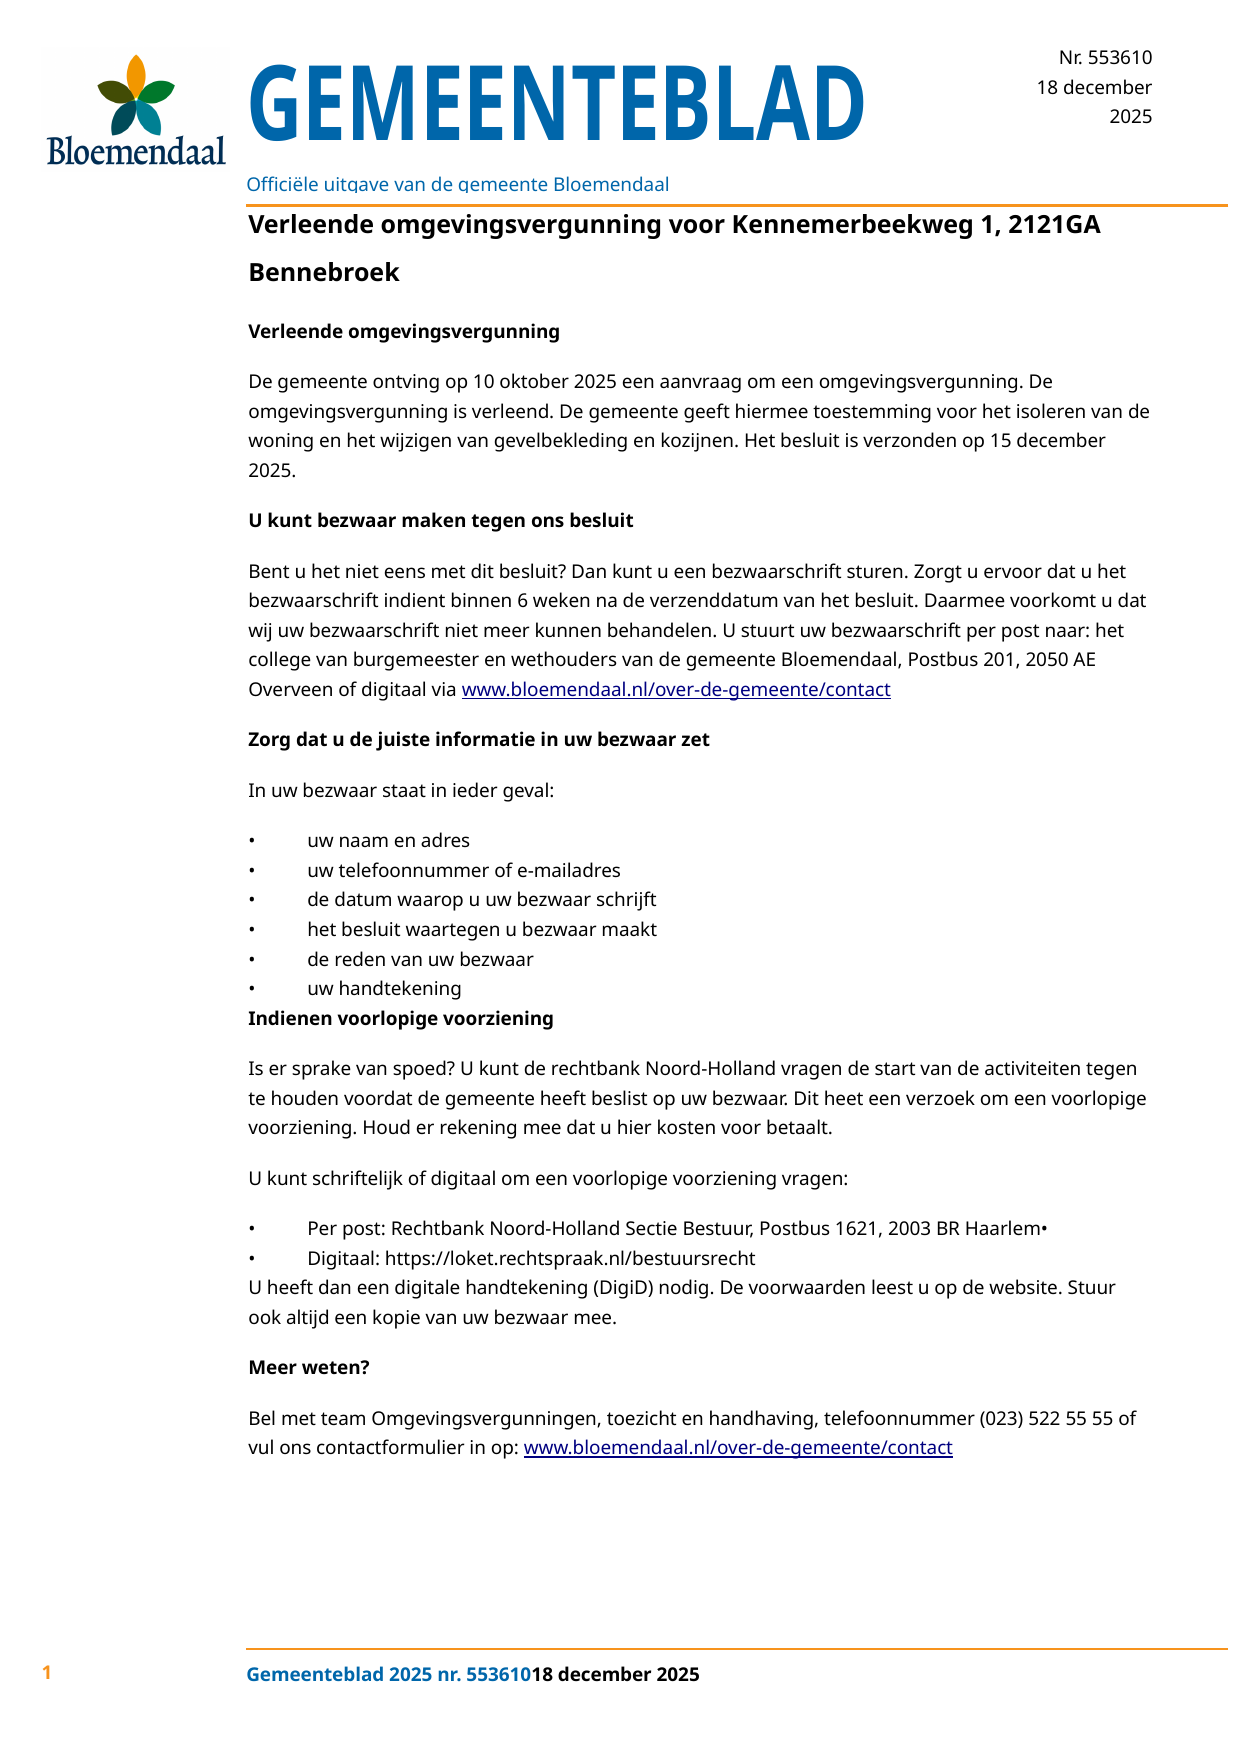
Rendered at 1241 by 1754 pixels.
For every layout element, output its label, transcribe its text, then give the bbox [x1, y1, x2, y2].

list de datum waarop u uw bezwaar schrijft [248, 887, 1152, 912]
list uw handtekening [248, 975, 1152, 1001]
text Bent u het niet eens met dit besluit? Dan kunt u een bezwaarschrift sturen. Zorgt u ervoor dat u het bezwaarschrift indient binnen 6 weken na de verzenddatum van het besluit. Daarmee voorkomt u dat wij uw bezwaarschrift niet meer kunnen behandelen. U stuurt uw bezwaarschrift per post naar: het college van burgemeester en wethouders van de gemeente Bloemendaal, Postbus 201, 2050 AE Overveen of digitaal via www.bloemendaal.nl/over-de-gemeente/contact [248, 558, 1152, 702]
list Digitaal: https://loket.rechtspraak.nl/bestuursrecht [248, 1245, 1152, 1271]
list uw naam en adres [248, 827, 1152, 853]
text U heeft dan een digitale handtekening (DigiD) nodig. De voorwaarden leest u op de website. Stuur ook altijd een kopie van uw bezwaar mee. [248, 1274, 1152, 1330]
picture [41, 47, 231, 172]
text Zorg dat u de juiste informatie in uw bezwaar zet [248, 727, 1152, 752]
text U kunt schriftelijk of digitaal om een voorlopige voorziening vragen: [248, 1165, 1152, 1191]
list Per post: Rechtbank Noord-Holland Sectie Bestuur, Postbus 1621, 2003 BR Haarlem• [248, 1215, 1152, 1241]
list het besluit waartegen u bezwaar maakt [248, 916, 1152, 942]
text Meer weten? [248, 1354, 1152, 1380]
text Verleende omgevingsvergunning voor Kennemerbeekweg 1, 2121GA Bennebroek [248, 207, 1152, 288]
text In uw bezwaar staat in ieder geval: [248, 777, 1152, 803]
text Indienen voorlopige voorziening [248, 1005, 1152, 1031]
text U kunt bezwaar maken tegen ons besluit [248, 507, 1152, 533]
text Bel met team Omgevingsvergunningen, toezicht en handhaving, telefoonnummer (023) 522 55 55 of vul ons contactformulier in op: www.bloemendaal.nl/over-de-gemeente/contact [248, 1405, 1152, 1460]
list de reden van uw bezwaar [248, 946, 1152, 972]
text Is er sprake van spoed? U kunt de rechtbank Noord-Holland vragen de start van de activiteiten tegen te houden voordat de gemeente heeft beslist op uw bezwaar. Dit heet een verzoek om een voorlopige voorziening. Houd er rekening mee dat u hier kosten voor betaalt. [248, 1055, 1152, 1140]
text Verleende omgevingsvergunning [248, 318, 1152, 344]
text De gemeente ontving op 10 oktober 2025 een aanvraag om een omgevingsvergunning. De omgevingsvergunning is verleend. De gemeente geeft hiermee toestemming voor het isoleren van de woning en het wijzigen van gevelbekleding en kozijnen. Het besluit is verzonden op 15 december 2025. [248, 368, 1152, 483]
list uw telefoonnummer of e-mailadres [248, 857, 1152, 883]
